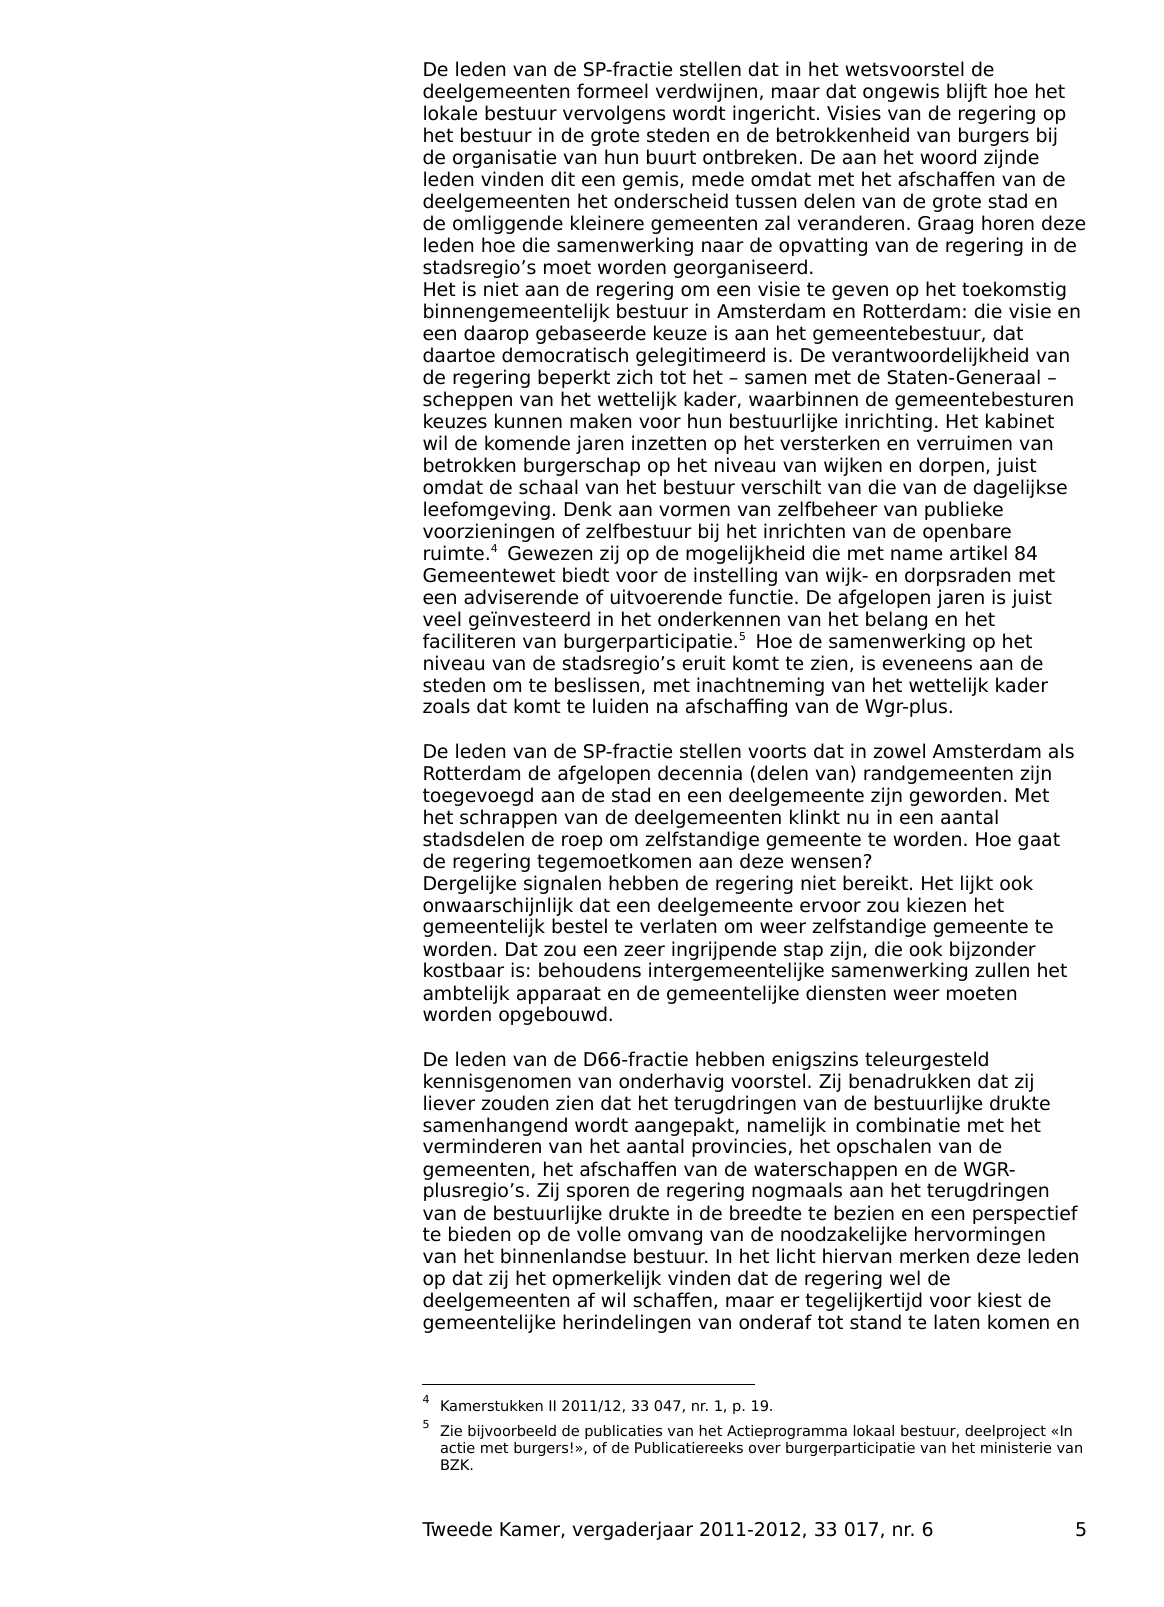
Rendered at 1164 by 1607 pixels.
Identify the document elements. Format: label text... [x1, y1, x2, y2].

text Het is niet aan de regering om een visie te geven op het toekomstig binnengemeentelijk bestuur in Amsterdam en Rotterdam: die visie en een daarop gebaseerde keuze is aan het gemeentebestuur, dat daartoe democratisch gelegitimeerd is. De verantwoordelijkheid van de regering beperkt zich tot het – samen met de Staten-Generaal – scheppen van het wettelijk kader, waarbinnen de gemeentebesturen keuzes kunnen maken voor hun bestuurlijke inrichting. Het kabinet wil de komende jaren inzetten op het versterken en verruimen van betrokken burgerschap op het niveau van wijken en dorpen, juist omdat de schaal van het bestuur verschilt van die van de dagelijkse leefomgeving. Denk aan vormen van zelfbeheer van publieke voorzieningen of zelfbestuur bij het inrichten van de openbare ruimte. Gewezen zij op de mogelijkheid die met name artikel 84 Gemeentewet biedt voor de instelling van wijk- en dorpsraden met een adviserende of uitvoerende functie. De afgelopen jaren is juist veel geïnvesteerd in het onderkennen van het belang en het faciliteren van burgerparticipatie. Hoe de samenwerking op het niveau van de stadsregio’s eruit komt te zien, is eveneens aan de steden om te beslissen, met inachtneming van het wettelijk kader zoals dat komt te luiden na afschaffing van de Wgr-plus. [422, 279, 1087, 718]
text Zie bijvoorbeeld de publicaties van het Actieprogramma lokaal bestuur, deelproject «In actie met burgers!», of de Publicatiereeks over burgerparticipatie van het ministerie van BZK. [422, 1418, 1087, 1474]
text Kamerstukken II 2011/12, 33 047, nr. 1, p. 19. [422, 1393, 1087, 1416]
text De leden van de D66-fractie hebben enigszins teleurgesteld kennisgenomen van onderhavig voorstel. Zij benadrukken dat zij liever zouden zien dat het terugdringen van de bestuurlijke drukte samenhangend wordt aangepakt, namelijk in combinatie met het verminderen van het aantal provincies, het opschalen van de gemeenten, het afschaffen van de waterschappen en de WGR-plusregio’s. Zij sporen de regering nogmaals aan het terugdringen van de bestuurlijke drukte in de breedte te bezien en een perspectief te bieden op de volle omvang van de noodzakelijke hervormingen van het binnenlandse bestuur. In het licht hiervan merken deze leden op dat zij het opmerkelijk vinden dat de regering wel de deelgemeenten af wil schaffen, maar er tegelijkertijd voor kiest de gemeentelijke herindelingen van onderaf tot stand te laten komen en [422, 1048, 1087, 1334]
text De leden van de SP-fractie stellen voorts dat in zowel Amsterdam als Rotterdam de afgelopen decennia (delen van) randgemeenten zijn toegevoegd aan de stad en een deelgemeente zijn geworden. Met het schrappen van de deelgemeenten klinkt nu in een aantal stadsdelen de roep om zelfstandige gemeente te worden. Hoe gaat de regering tegemoetkomen aan deze wensen? [422, 741, 1087, 872]
text De leden van de SP-fractie stellen dat in het wetsvoorstel de deelgemeenten formeel verdwijnen, maar dat ongewis blijft hoe het lokale bestuur vervolgens wordt ingericht. Visies van de regering op het bestuur in de grote steden en de betrokkenheid van burgers bij de organisatie van hun buurt ontbreken. De aan het woord zijnde leden vinden dit een gemis, mede omdat met het afschaffen van de deelgemeenten het onderscheid tussen delen van de grote stad en de omliggende kleinere gemeenten zal veranderen. Graag horen deze leden hoe die samenwerking naar de opvatting van de regering in de stadsregio’s moet worden georganiseerd. [422, 59, 1087, 279]
text Dergelijke signalen hebben de regering niet bereikt. Het lijkt ook onwaarschijnlijk dat een deelgemeente ervoor zou kiezen het gemeentelijk bestel te verlaten om weer zelfstandige gemeente te worden. Dat zou een zeer ingrijpende stap zijn, die ook bijzonder kostbaar is: behoudens intergemeentelijke samenwerking zullen het ambtelijk apparaat en de gemeentelijke diensten weer moeten worden opgebouwd. [422, 872, 1087, 1026]
